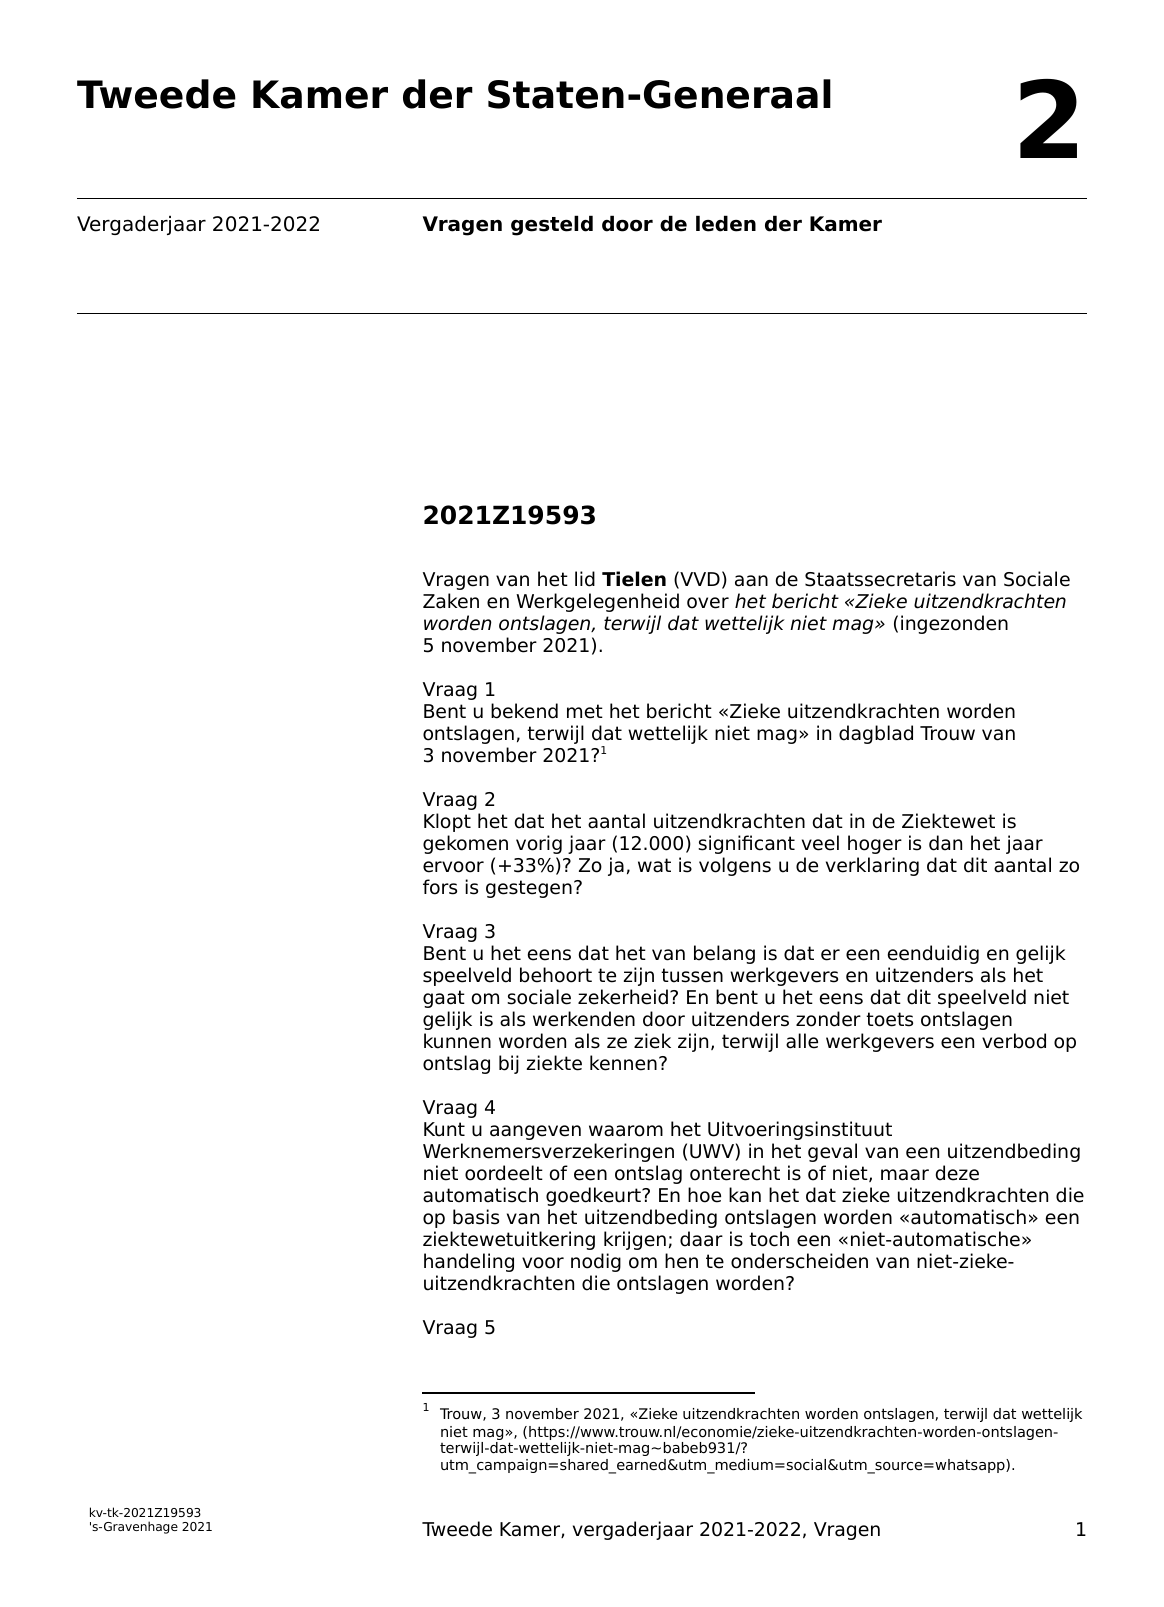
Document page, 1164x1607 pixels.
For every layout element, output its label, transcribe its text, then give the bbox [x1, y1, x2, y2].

text Klopt het dat het aantal uitzendkrachten dat in de Ziektewet is gekomen vorig jaar (12.000) significant veel hoger is dan het jaar ervoor (+33%)? Zo ja, wat is volgens u de verklaring dat dit aantal zo fors is gestegen? [422, 811, 1087, 899]
text Vraag 3 [422, 921, 1087, 943]
text Vraag 4 [422, 1097, 1087, 1119]
text Vraag 5 [422, 1317, 1087, 1339]
text kv-tk-2021Z19593 [88, 1506, 323, 1520]
text Kunt u aangeven waarom het Uitvoeringsinstituut Werknemersverzekeringen (UWV) in het geval van een uitzendbeding niet oordeelt of een ontslag onterecht is of niet, maar deze automatisch goedkeurt? En hoe kan het dat zieke uitzendkrachten die op basis van het uitzendbeding ontslagen worden «automatisch» een ziektewetuitkering krijgen; daar is toch een «niet-automatische» handeling voor nodig om hen te onderscheiden van niet-zieke-uitzendkrachten die ontslagen worden? [422, 1119, 1087, 1295]
text Bent u het eens dat het van belang is dat er een eenduidig en gelijk speelveld behoort te zijn tussen werkgevers en uitzenders als het gaat om sociale zekerheid? En bent u het eens dat dit speelveld niet gelijk is als werkenden door uitzenders zonder toets ontslagen kunnen worden als ze ziek zijn, terwijl alle werkgevers een verbod op ontslag bij ziekte kennen? [422, 943, 1087, 1075]
text Trouw, 3 november 2021, «Zieke uitzendkrachten worden ontslagen, terwijl dat wettelijk niet mag», (https://www.trouw.nl/economie/zieke-uitzendkrachten-worden-ontslagen-terwijl-dat-wettelijk-niet-mag~babeb931/?utm_campaign=shared_earned&utm_medium=social&utm_source=whatsapp). [422, 1402, 1087, 1474]
table_cell Vragen gesteld door de leden der Kamer [422, 199, 1087, 313]
text Vragen van het lid Tielen (VVD) aan de Staatssecretaris van Sociale Zaken en Werkgelegenheid over het bericht «Zieke uitzendkrachten worden ontslagen, terwijl dat wettelijk niet mag» (ingezonden 5 november 2021). [422, 569, 1087, 657]
text 's-Gravenhage 2021 [88, 1520, 323, 1534]
table_header 2 [886, 59, 1087, 198]
table_header Tweede Kamer der Staten-Generaal [77, 59, 886, 198]
text Bent u bekend met het bericht «Zieke uitzendkrachten worden ontslagen, terwijl dat wettelijk niet mag» in dagblad Trouw van 3 november 2021? [422, 701, 1087, 767]
text 2021Z19593 [422, 501, 1087, 531]
text Vraag 1 [422, 679, 1087, 701]
table_cell Vergaderjaar 2021-2022 [77, 199, 422, 313]
text Vraag 2 [422, 789, 1087, 811]
